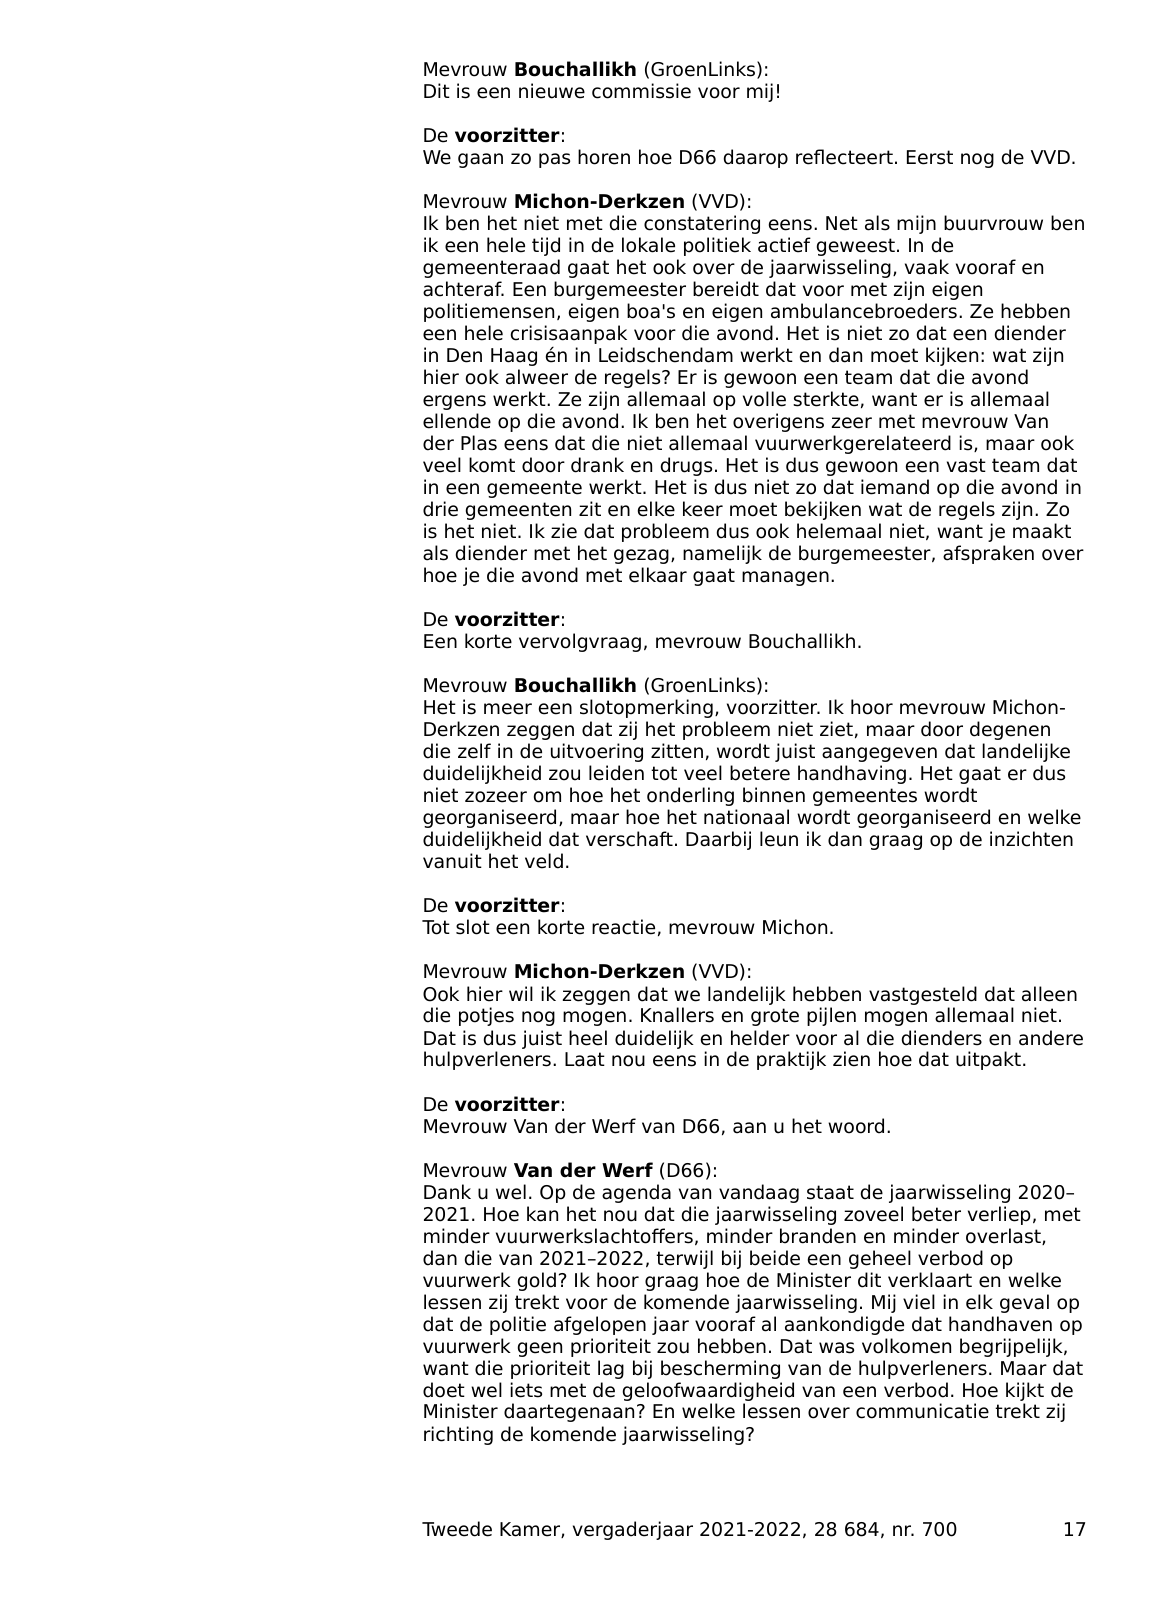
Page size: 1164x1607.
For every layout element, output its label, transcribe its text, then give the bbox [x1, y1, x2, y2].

text Tot slot een korte reactie, mevrouw Michon. [422, 917, 1087, 939]
text Dit is een nieuwe commissie voor mij! [422, 81, 1087, 103]
text Mevrouw Bouchallikh (GroenLinks): [422, 59, 1087, 81]
text Mevrouw Van der Werf van D66, aan u het woord. [422, 1116, 1087, 1137]
text Mevrouw Van der Werf (D66): [422, 1160, 1087, 1182]
text Mevrouw Bouchallikh (GroenLinks): [422, 675, 1087, 697]
text Dank u wel. Op de agenda van vandaag staat de jaarwisseling 2020–2021. Hoe kan het nou dat die jaarwisseling zoveel beter verliep, met minder vuurwerkslachtoffers, minder branden en minder overlast, dan die van 2021–2022, terwijl bij beide een geheel verbod op vuurwerk gold? Ik hoor graag hoe de Minister dit verklaart en welke lessen zij trekt voor de komende jaarwisseling. Mij viel in elk geval op dat de politie afgelopen jaar vooraf al aankondigde dat handhaven op vuurwerk geen prioriteit zou hebben. Dat was volkomen begrijpelijk, want die prioriteit lag bij bescherming van de hulpverleners. Maar dat doet wel iets met de geloofwaardigheid van een verbod. Hoe kijkt de Minister daartegenaan? En welke lessen over communicatie trekt zij richting de komende jaarwisseling? [422, 1182, 1087, 1445]
text Ook hier wil ik zeggen dat we landelijk hebben vastgesteld dat alleen die potjes nog mogen. Knallers en grote pijlen mogen allemaal niet. Dat is dus juist heel duidelijk en helder voor al die dienders en andere hulpverleners. Laat nou eens in de praktijk zien hoe dat uitpakt. [422, 983, 1087, 1071]
text De voorzitter: [422, 1093, 1087, 1116]
text De voorzitter: [422, 895, 1087, 917]
text Mevrouw Michon-Derkzen (VVD): [422, 191, 1087, 213]
text Mevrouw Michon-Derkzen (VVD): [422, 961, 1087, 983]
text We gaan zo pas horen hoe D66 daarop reflecteert. Eerst nog de VVD. [422, 147, 1087, 169]
text De voorzitter: [422, 609, 1087, 631]
text De voorzitter: [422, 125, 1087, 147]
text Het is meer een slotopmerking, voorzitter. Ik hoor mevrouw Michon-Derkzen zeggen dat zij het probleem niet ziet, maar door degenen die zelf in de uitvoering zitten, wordt juist aangegeven dat landelijke duidelijkheid zou leiden tot veel betere handhaving. Het gaat er dus niet zozeer om hoe het onderling binnen gemeentes wordt georganiseerd, maar hoe het nationaal wordt georganiseerd en welke duidelijkheid dat verschaft. Daarbij leun ik dan graag op de inzichten vanuit het veld. [422, 697, 1087, 873]
text Ik ben het niet met die constatering eens. Net als mijn buurvrouw ben ik een hele tijd in de lokale politiek actief geweest. In de gemeenteraad gaat het ook over de jaarwisseling, vaak vooraf en achteraf. Een burgemeester bereidt dat voor met zijn eigen politiemensen, eigen boa's en eigen ambulancebroeders. Ze hebben een hele crisisaanpak voor die avond. Het is niet zo dat een diender in Den Haag én in Leidschendam werkt en dan moet kijken: wat zijn hier ook alweer de regels? Er is gewoon een team dat die avond ergens werkt. Ze zijn allemaal op volle sterkte, want er is allemaal ellende op die avond. Ik ben het overigens zeer met mevrouw Van der Plas eens dat die niet allemaal vuurwerkgerelateerd is, maar ook veel komt door drank en drugs. Het is dus gewoon een vast team dat in een gemeente werkt. Het is dus niet zo dat iemand op die avond in drie gemeenten zit en elke keer moet bekijken wat de regels zijn. Zo is het niet. Ik zie dat probleem dus ook helemaal niet, want je maakt als diender met het gezag, namelijk de burgemeester, afspraken over hoe je die avond met elkaar gaat managen. [422, 213, 1087, 587]
text Een korte vervolgvraag, mevrouw Bouchallikh. [422, 631, 1087, 653]
